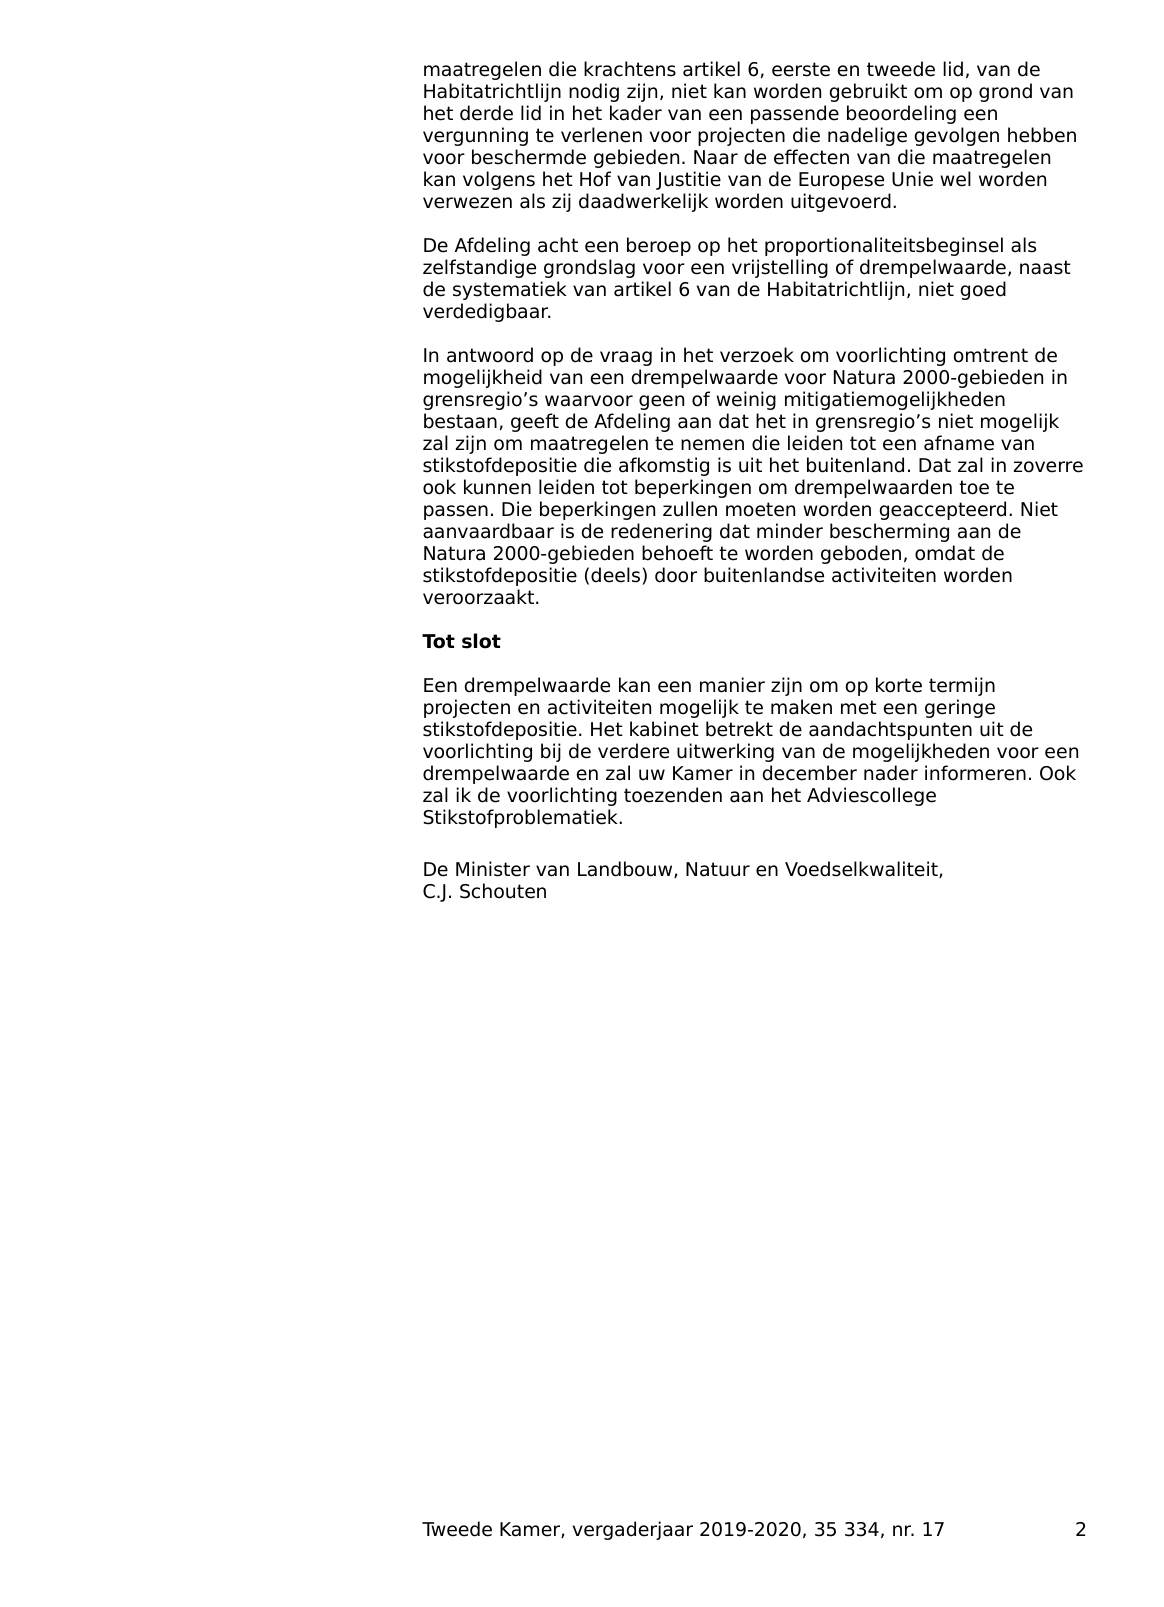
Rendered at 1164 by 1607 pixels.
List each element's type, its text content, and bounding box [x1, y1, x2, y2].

text De Afdeling acht een beroep op het proportionaliteitsbeginsel als zelfstandige grondslag voor een vrijstelling of drempelwaarde, naast de systematiek van artikel 6 van de Habitatrichtlijn, niet goed verdedigbaar. [422, 235, 1087, 323]
text De Minister van Landbouw, Natuur en Voedselkwaliteit, C.J. Schouten [422, 859, 1087, 903]
text Een drempelwaarde kan een manier zijn om op korte termijn projecten en activiteiten mogelijk te maken met een geringe stikstofdepositie. Het kabinet betrekt de aandachtspunten uit de voorlichting bij de verdere uitwerking van de mogelijkheden voor een drempelwaarde en zal uw Kamer in december nader informeren. Ook zal ik de voorlichting toezenden aan het Adviescollege Stikstofproblematiek. [422, 675, 1087, 829]
subtitle Tot slot [422, 631, 1087, 653]
text In antwoord op de vraag in het verzoek om voorlichting omtrent de mogelijkheid van een drempelwaarde voor Natura 2000-gebieden in grensregio’s waarvoor geen of weinig mitigatiemogelijkheden bestaan, geeft de Afdeling aan dat het in grensregio’s niet mogelijk zal zijn om maatregelen te nemen die leiden tot een afname van stikstofdepositie die afkomstig is uit het buitenland. Dat zal in zoverre ook kunnen leiden tot beperkingen om drempelwaarden toe te passen. Die beperkingen zullen moeten worden geaccepteerd. Niet aanvaardbaar is de redenering dat minder bescherming aan de Natura 2000-gebieden behoeft te worden geboden, omdat de stikstofdepositie (deels) door buitenlandse activiteiten worden veroorzaakt. [422, 345, 1087, 609]
text maatregelen die krachtens artikel 6, eerste en tweede lid, van de Habitatrichtlijn nodig zijn, niet kan worden gebruikt om op grond van het derde lid in het kader van een passende beoordeling een vergunning te verlenen voor projecten die nadelige gevolgen hebben voor beschermde gebieden. Naar de effecten van die maatregelen kan volgens het Hof van Justitie van de Europese Unie wel worden verwezen als zij daadwerkelijk worden uitgevoerd. [422, 59, 1087, 213]
